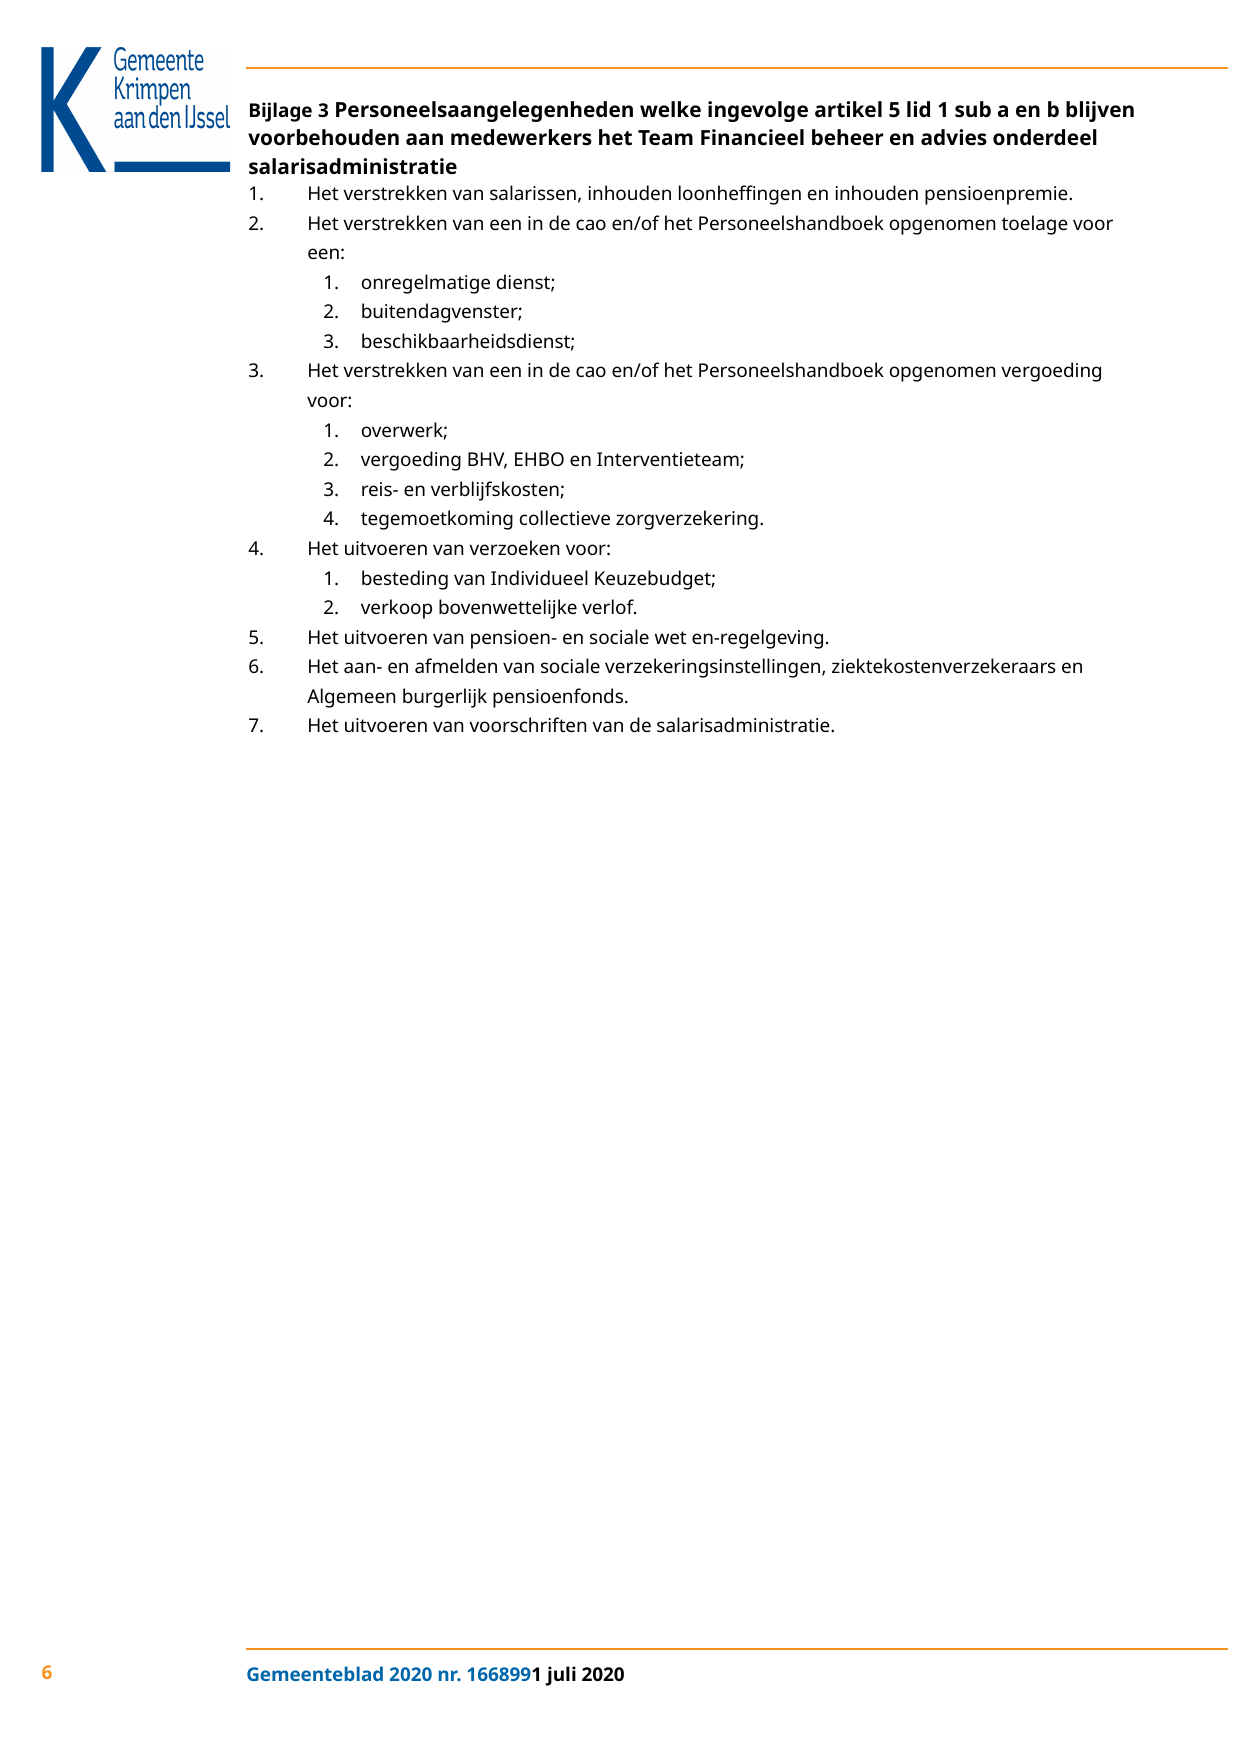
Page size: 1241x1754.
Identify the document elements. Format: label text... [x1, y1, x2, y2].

list besteding van Individueel Keuzebudget; [323, 565, 1152, 591]
list verkoop bovenwettelijke verlof. [323, 594, 1152, 620]
list Het uitvoeren van pensioen- en sociale wet en-regelgeving. [248, 624, 1152, 650]
picture [41, 47, 231, 172]
list Het verstrekken van een in de cao en/of het Personeelshandboek opgenomen toelage voor een: [248, 210, 1152, 265]
list vergoeding BHV, EHBO en Interventieteam; [323, 446, 1152, 472]
list Het verstrekken van een in de cao en/of het Personeelshandboek opgenomen vergoeding voor: [248, 358, 1152, 413]
list onregelmatige dienst; [323, 269, 1152, 295]
list Het uitvoeren van verzoeken voor: [248, 535, 1152, 561]
text Bijlage 3 Personeelsaangelegenheden welke ingevolge artikel 5 lid 1 sub a en b blijven voorbehouden aan medewerkers het Team Financieel beheer en advies onderdeel salarisadministratie [248, 95, 1152, 180]
list Het verstrekken van salarissen, inhouden loonheffingen en inhouden pensioenpremie. [248, 180, 1152, 206]
list buitendagvenster; [323, 298, 1152, 324]
list overwerk; [323, 417, 1152, 443]
list tegemoetkoming collectieve zorgverzekering. [323, 506, 1152, 531]
list beschikbaarheidsdienst; [323, 328, 1152, 354]
list Het aan- en afmelden van sociale verzekeringsinstellingen, ziektekostenverzekeraars en Algemeen burgerlijk pensioenfonds. [248, 653, 1152, 709]
list reis- en verblijfskosten; [323, 476, 1152, 502]
list Het uitvoeren van voorschriften van de salarisadministratie. [248, 713, 1152, 738]
